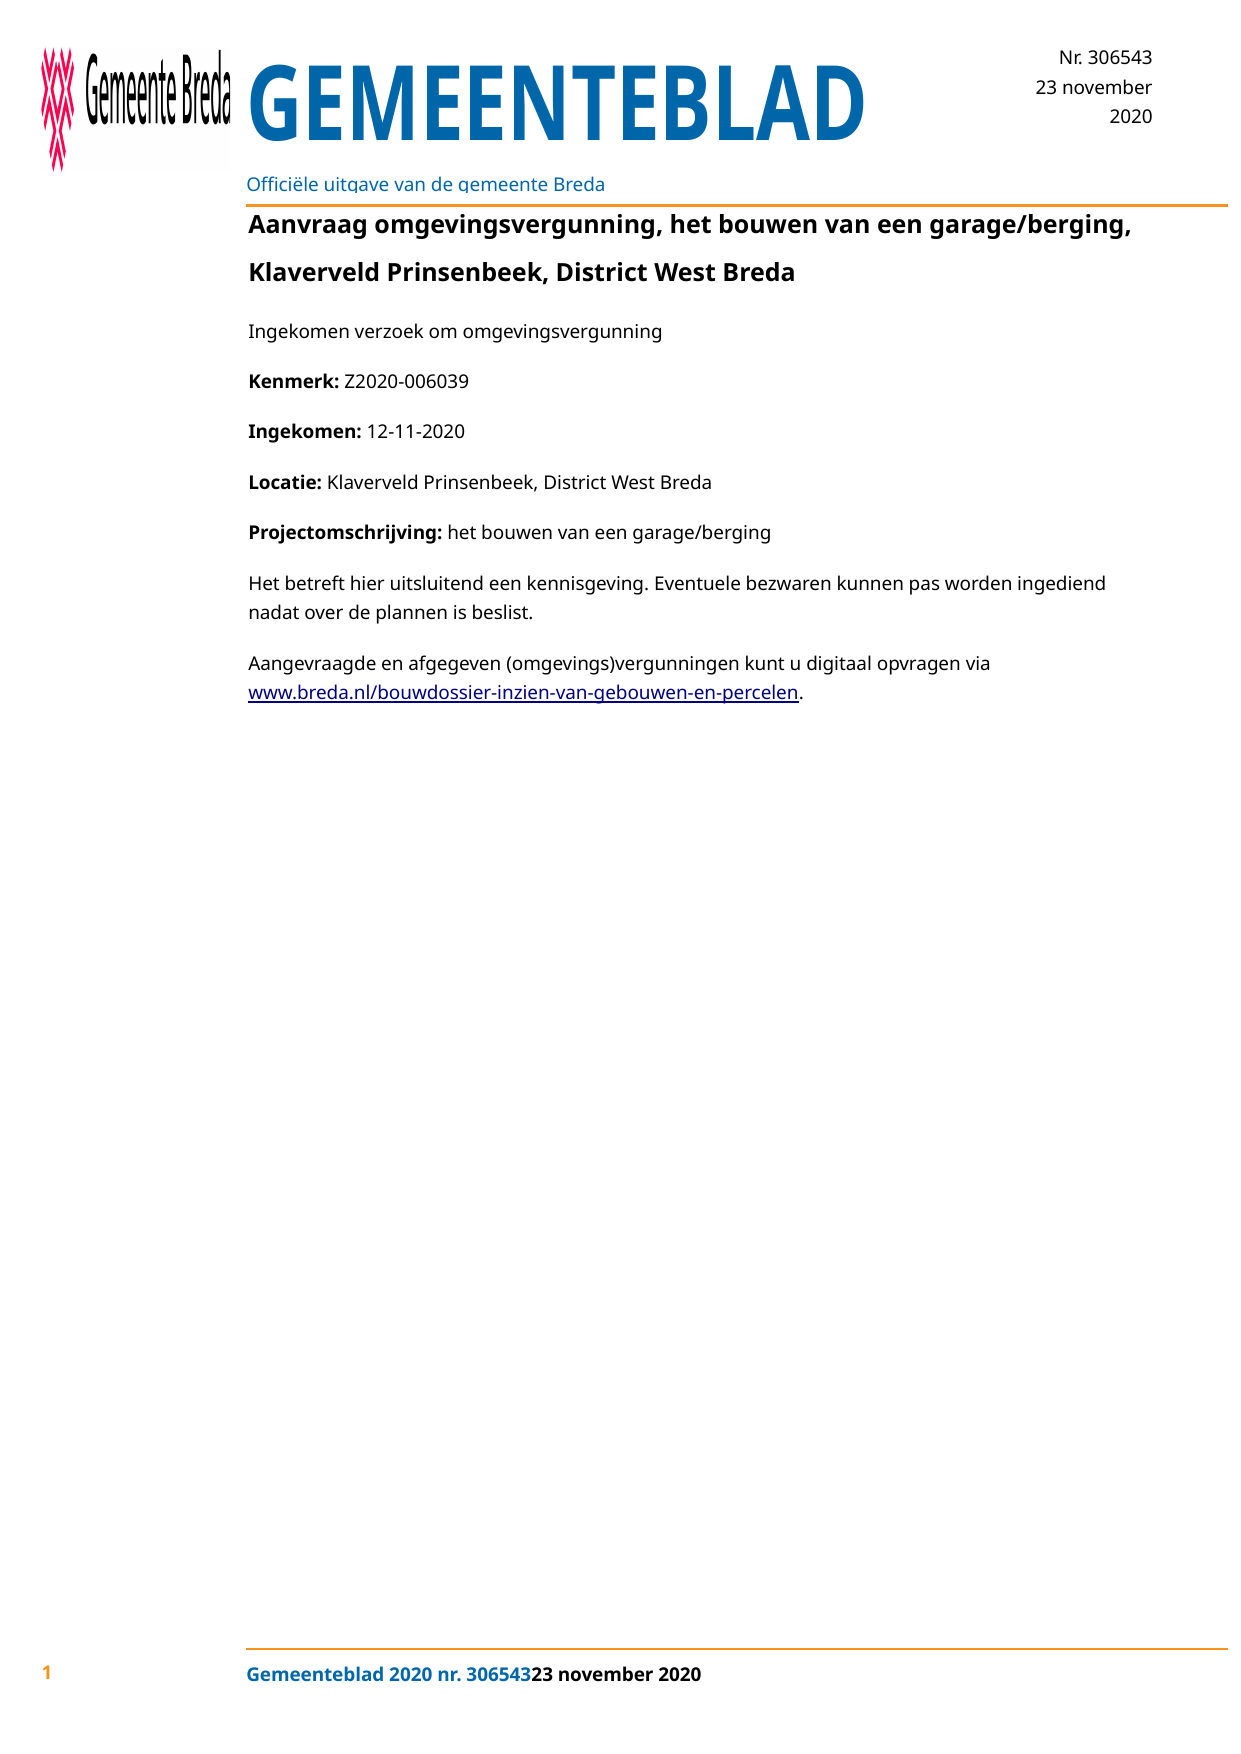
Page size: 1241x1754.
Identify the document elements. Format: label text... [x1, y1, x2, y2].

text Ingekomen verzoek om omgevingsvergunning [248, 318, 1152, 344]
text Het betreft hier uitsluitend een kennisgeving. Eventuele bezwaren kunnen pas worden ingediend nadat over de plannen is beslist. [248, 570, 1152, 625]
text Aangevraagde en afgegeven (omgevings)vergunningen kunt u digitaal opvragen via www.breda.nl/bouwdossier-inzien-van-gebouwen-en-percelen. [248, 650, 1152, 705]
text Aanvraag omgevingsvergunning, het bouwen van een garage/berging, Klaverveld Prinsenbeek, District West Breda [248, 207, 1152, 288]
picture [41, 47, 231, 172]
text Locatie: Klaverveld Prinsenbeek, District West Breda [248, 469, 1152, 495]
text Projectomschrijving: het bouwen van een garage/berging [248, 519, 1152, 545]
text Kenmerk: Z2020-006039 [248, 368, 1152, 394]
text Ingekomen: 12-11-2020 [248, 419, 1152, 444]
